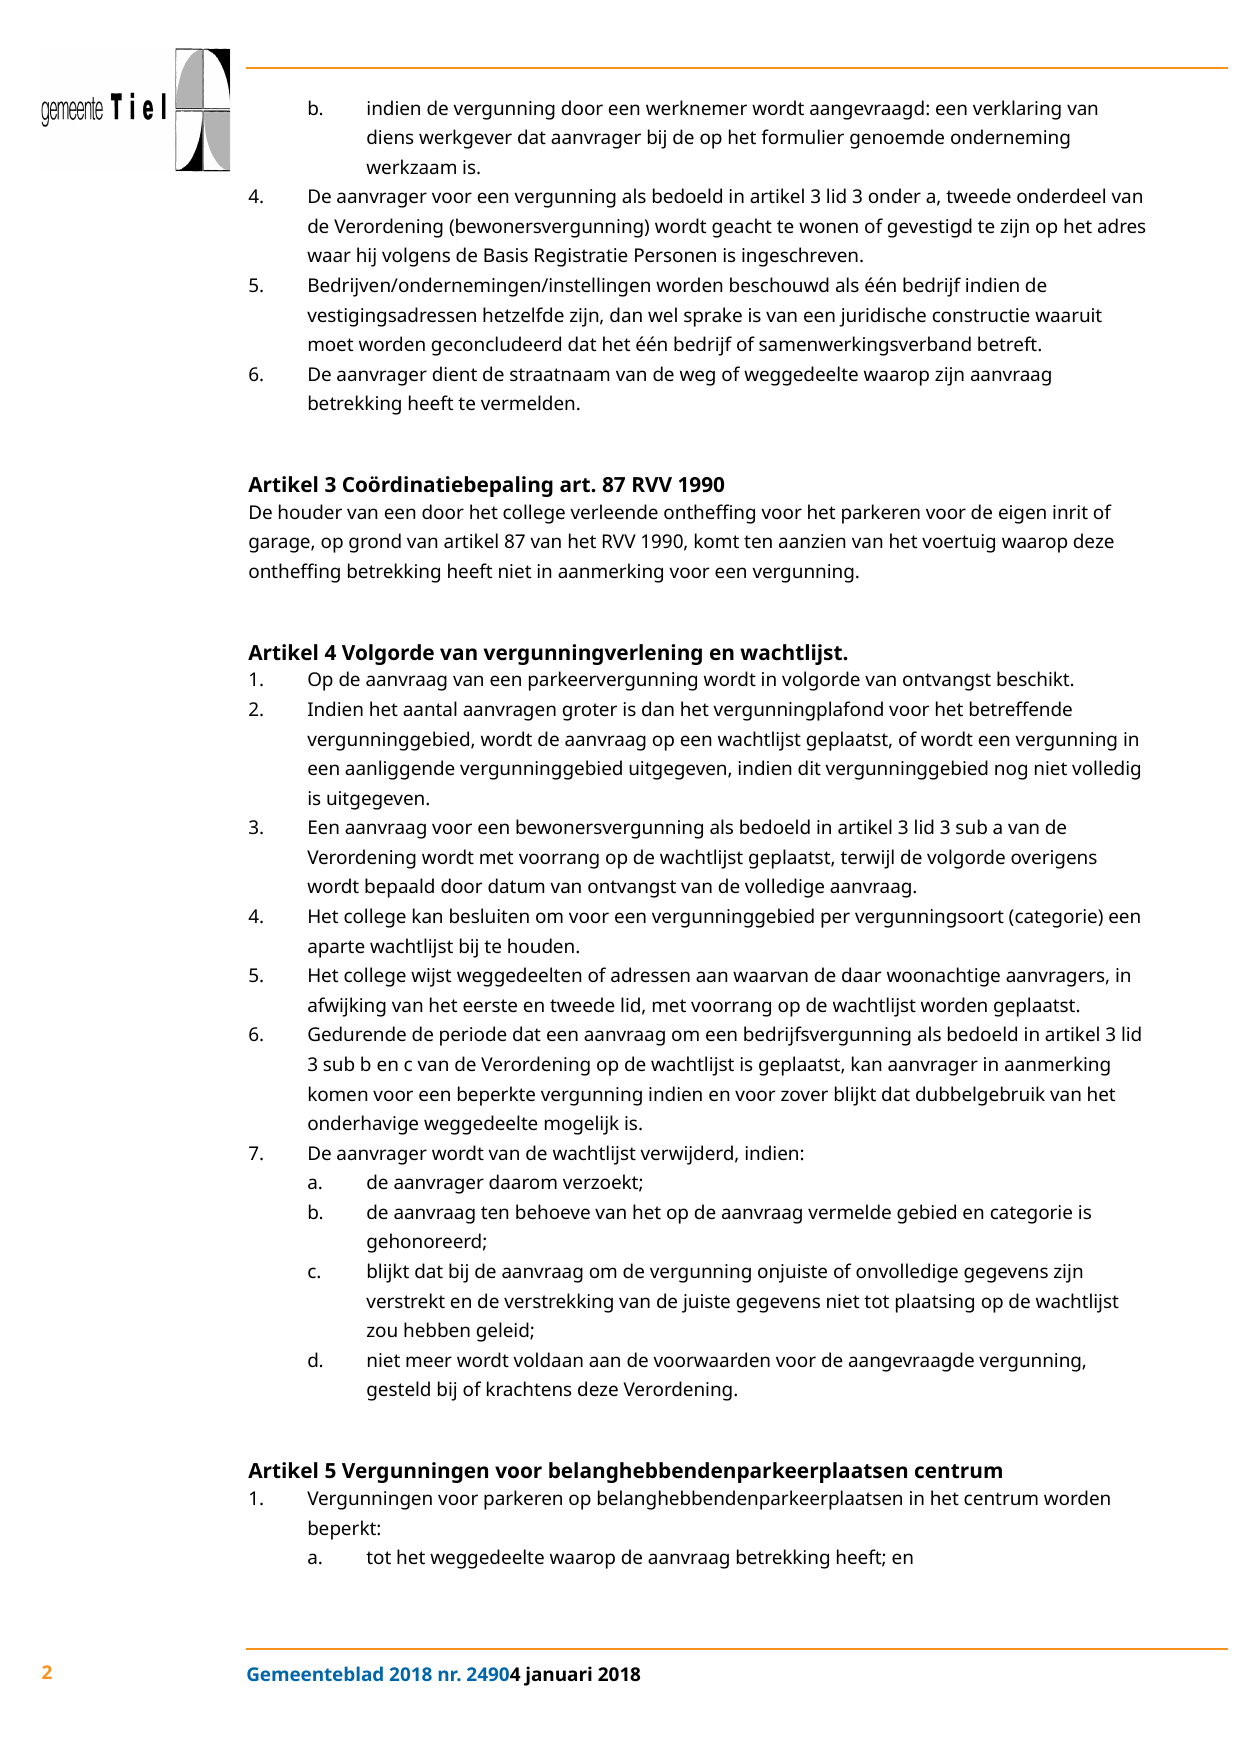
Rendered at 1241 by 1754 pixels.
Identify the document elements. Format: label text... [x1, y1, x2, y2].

list Op de aanvraag van een parkeervergunning wordt in volgorde van ontvangst beschikt. [248, 667, 1152, 692]
list Gedurende de periode dat een aanvraag om een bedrijfsvergunning als bedoeld in artikel 3 lid 3 sub b en c van de Verordening op de wachtlijst is geplaatst, kan aanvrager in aanmerking komen voor een beperkte vergunning indien en voor zover blijkt dat dubbelgebruik van het onderhavige weggedeelte mogelijk is. [248, 1022, 1152, 1136]
list indien de vergunning door een werknemer wordt aangevraagd: een verklaring van diens werkgever dat aanvrager bij de op het formulier genoemde onderneming werkzaam is. [307, 95, 1152, 180]
list niet meer wordt voldaan aan de voorwaarden voor de aangevraagde vergunning, gesteld bij of krachtens deze Verordening. [307, 1347, 1152, 1402]
list de aanvrager daarom verzoekt; [307, 1169, 1152, 1195]
list Bedrijven/ondernemingen/instellingen worden beschouwd als één bedrijf indien de vestigingsadressen hetzelfde zijn, dan wel sprake is van een juridische constructie waaruit moet worden geconcludeerd dat het één bedrijf of samenwerkingsverband betreft. [248, 272, 1152, 357]
picture [41, 47, 231, 172]
list De aanvrager dient de straatnaam van de weg of weggedeelte waarop zijn aanvraag betrekking heeft te vermelden. [248, 361, 1152, 416]
list Indien het aantal aanvragen groter is dan het vergunningplafond voor het betreffende vergunninggebied, wordt de aanvraag op een wachtlijst geplaatst, of wordt een vergunning in een aanliggende vergunninggebied uitgegeven, indien dit vergunninggebied nog niet volledig is uitgegeven. [248, 696, 1152, 811]
list de aanvraag ten behoeve van het op de aanvraag vermelde gebied en categorie is gehonoreerd; [307, 1199, 1152, 1254]
text De houder van een door het college verleende ontheffing voor het parkeren voor de eigen inrit of garage, op grond van artikel 87 van het RVV 1990, komt ten aanzien van het voertuig waarop deze ontheffing betrekking heeft niet in aanmerking voor een vergunning. [248, 499, 1152, 584]
list Het college wijst weggedeelten of adressen aan waarvan de daar woonachtige aanvragers, in afwijking van het eerste en tweede lid, met voorrang op de wachtlijst worden geplaatst. [248, 962, 1152, 1018]
text Artikel 5 Vergunningen voor belanghebbendenparkeerplaatsen centrum [248, 1457, 1152, 1485]
text Artikel 4 Volgorde van vergunningverlening en wachtlijst. [248, 638, 1152, 667]
list blijkt dat bij de aanvraag om de vergunning onjuiste of onvolledige gegevens zijn verstrekt en de verstrekking van de juiste gegevens niet tot plaatsing op de wachtlijst zou hebben geleid; [307, 1258, 1152, 1343]
list De aanvrager voor een vergunning als bedoeld in artikel 3 lid 3 onder a, tweede onderdeel van de Verordening (bewonersvergunning) wordt geacht te wonen of gevestigd te zijn op het adres waar hij volgens de Basis Registratie Personen is ingeschreven. [248, 183, 1152, 268]
list tot het weggedeelte waarop de aanvraag betrekking heeft; en [307, 1544, 1152, 1570]
list Vergunningen voor parkeren op belanghebbendenparkeerplaatsen in het centrum worden beperkt: [248, 1485, 1152, 1540]
list Het college kan besluiten om voor een vergunninggebied per vergunningsoort (categorie) een aparte wachtlijst bij te houden. [248, 903, 1152, 959]
list Een aanvraag voor een bewonersvergunning als bedoeld in artikel 3 lid 3 sub a van de Verordening wordt met voorrang op de wachtlijst geplaatst, terwijl de volgorde overigens wordt bepaald door datum van ontvangst van de volledige aanvraag. [248, 814, 1152, 899]
list De aanvrager wordt van de wachtlijst verwijderd, indien: [248, 1140, 1152, 1166]
text Artikel 3 Coördinatiebepaling art. 87 RVV 1990 [248, 471, 1152, 499]
